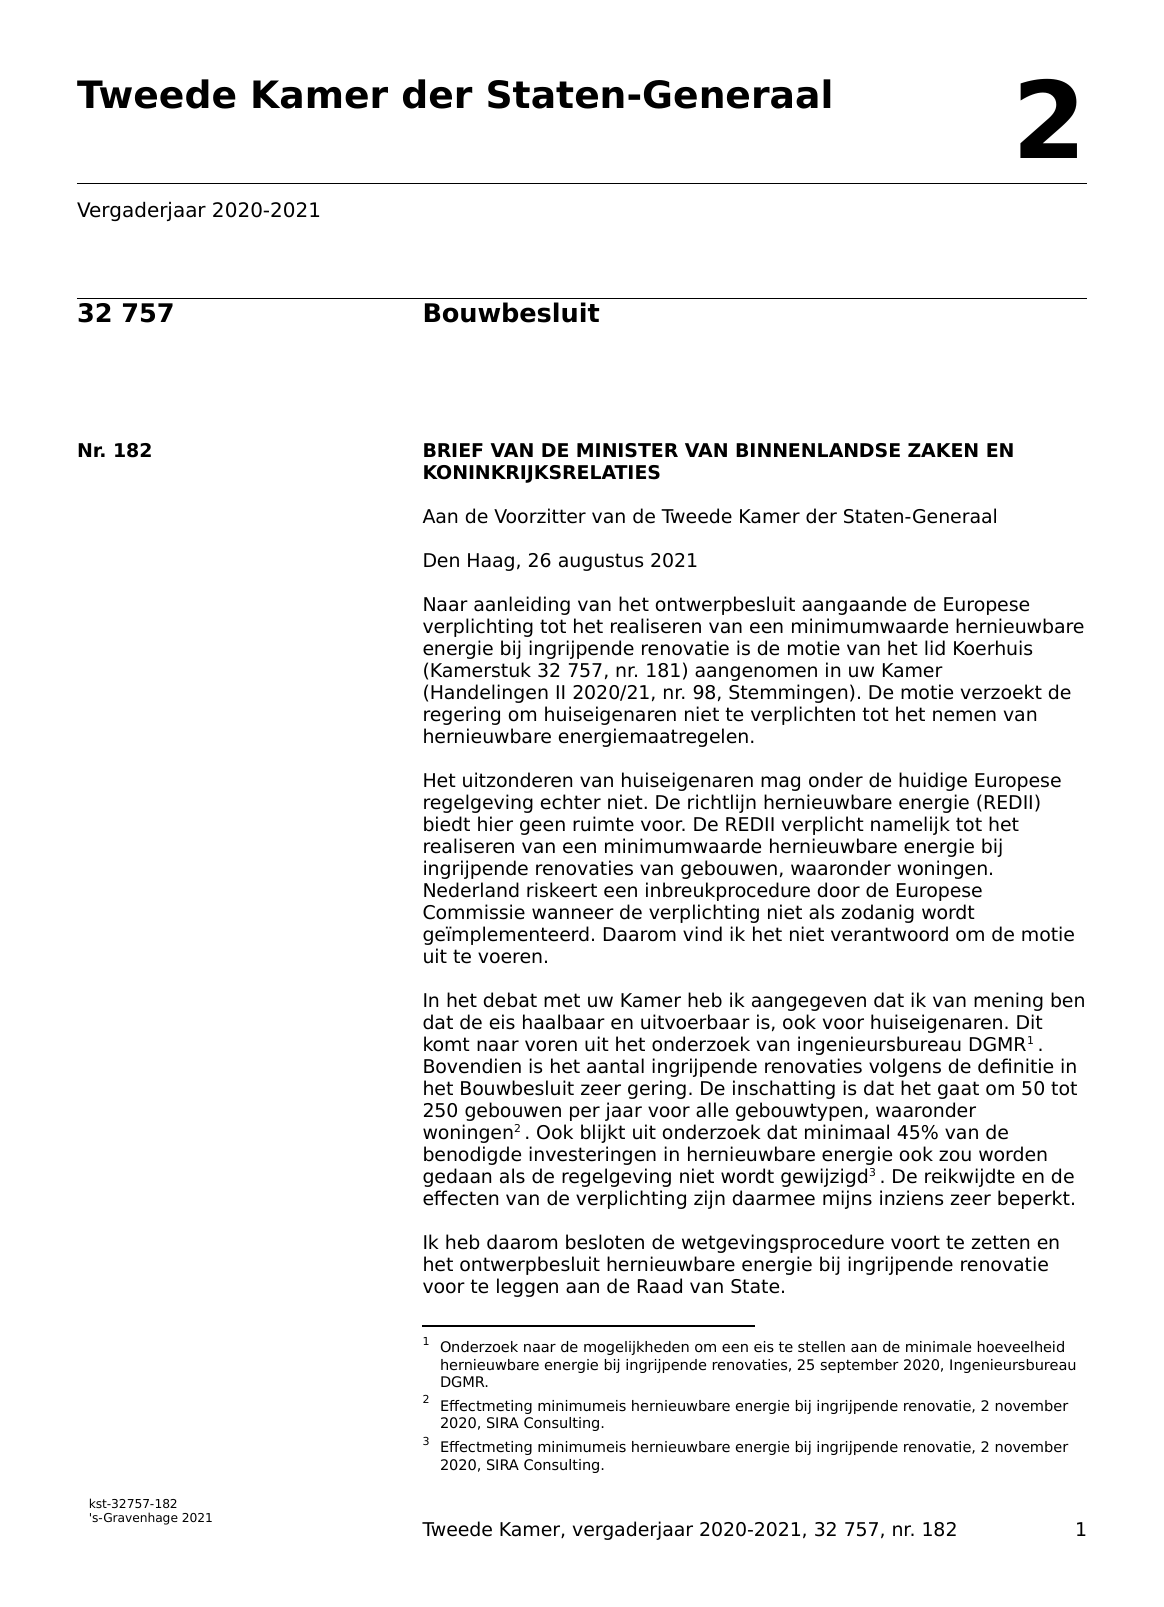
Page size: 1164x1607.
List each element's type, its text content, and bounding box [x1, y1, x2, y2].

text Aan de Voorzitter van de Tweede Kamer der Staten-Generaal [422, 506, 1087, 528]
text Effectmeting minimumeis hernieuwbare energie bij ingrijpende renovatie, 2 november 2020, SIRA Consulting. [422, 1393, 1087, 1432]
text Ik heb daarom besloten de wetgevingsprocedure voort te zetten en het ontwerpbesluit hernieuwbare energie bij ingrijpende renovatie voor te leggen aan de Raad van State. [422, 1232, 1087, 1298]
text Het uitzonderen van huiseigenaren mag onder de huidige Europese regelgeving echter niet. De richtlijn hernieuwbare energie (REDII) biedt hier geen ruimte voor. De REDII verplicht namelijk tot het realiseren van een minimumwaarde hernieuwbare energie bij ingrijpende renovaties van gebouwen, waaronder woningen. Nederland riskeert een inbreukprocedure door de Europese Commissie wanneer de verplichting niet als zodanig wordt geïmplementeerd. Daarom vind ik het niet verantwoord om de motie uit te voeren. [422, 770, 1087, 968]
text In het debat met uw Kamer heb ik aangegeven dat ik van mening ben dat de eis haalbaar en uitvoerbaar is, ook voor huiseigenaren. Dit komt naar voren uit het onderzoek van ingenieursbureau DGMR. Bovendien is het aantal ingrijpende renovaties volgens de definitie in het Bouwbesluit zeer gering. De inschatting is dat het gaat om 50 tot 250 gebouwen per jaar voor alle gebouwtypen, waaronder woningen. Ook blijkt uit onderzoek dat minimaal 45% van de benodigde investeringen in hernieuwbare energie ook zou worden gedaan als de regelgeving niet wordt gewijzigd. De reikwijdte en de effecten van de verplichting zijn daarmee mijns inziens zeer beperkt. [422, 990, 1087, 1210]
text 's-Gravenhage 2021 [88, 1511, 323, 1525]
table_header Tweede Kamer der Staten-Generaal [77, 59, 886, 183]
text kst-32757-182 [88, 1497, 323, 1511]
text Naar aanleiding van het ontwerpbesluit aangaande de Europese verplichting tot het realiseren van een minimumwaarde hernieuwbare energie bij ingrijpende renovatie is de motie van het lid Koerhuis (Kamerstuk 32 757, nr. 181) aangenomen in uw Kamer (Handelingen II 2020/21, nr. 98, Stemmingen). De motie verzoekt de regering om huiseigenaren niet te verplichten tot het nemen van hernieuwbare energiemaatregelen. [422, 594, 1087, 748]
text Onderzoek naar de mogelijkheden om een eis te stellen aan de minimale hoeveelheid hernieuwbare energie bij ingrijpende renovaties, 25 september 2020, Ingenieursbureau DGMR. [422, 1335, 1087, 1391]
subtitle 32 757 Bouwbesluit [77, 299, 1087, 329]
table_header 2 [886, 59, 1087, 183]
subtitle Nr. 182 BRIEF VAN DE MINISTER VAN BINNENLANDSE ZAKEN EN KONINKRIJKSRELATIES [77, 440, 1087, 484]
text Effectmeting minimumeis hernieuwbare energie bij ingrijpende renovatie, 2 november 2020, SIRA Consulting. [422, 1435, 1087, 1474]
text Den Haag, 26 augustus 2021 [422, 550, 1087, 572]
table_cell Vergaderjaar 2020-2021 [77, 184, 1087, 298]
